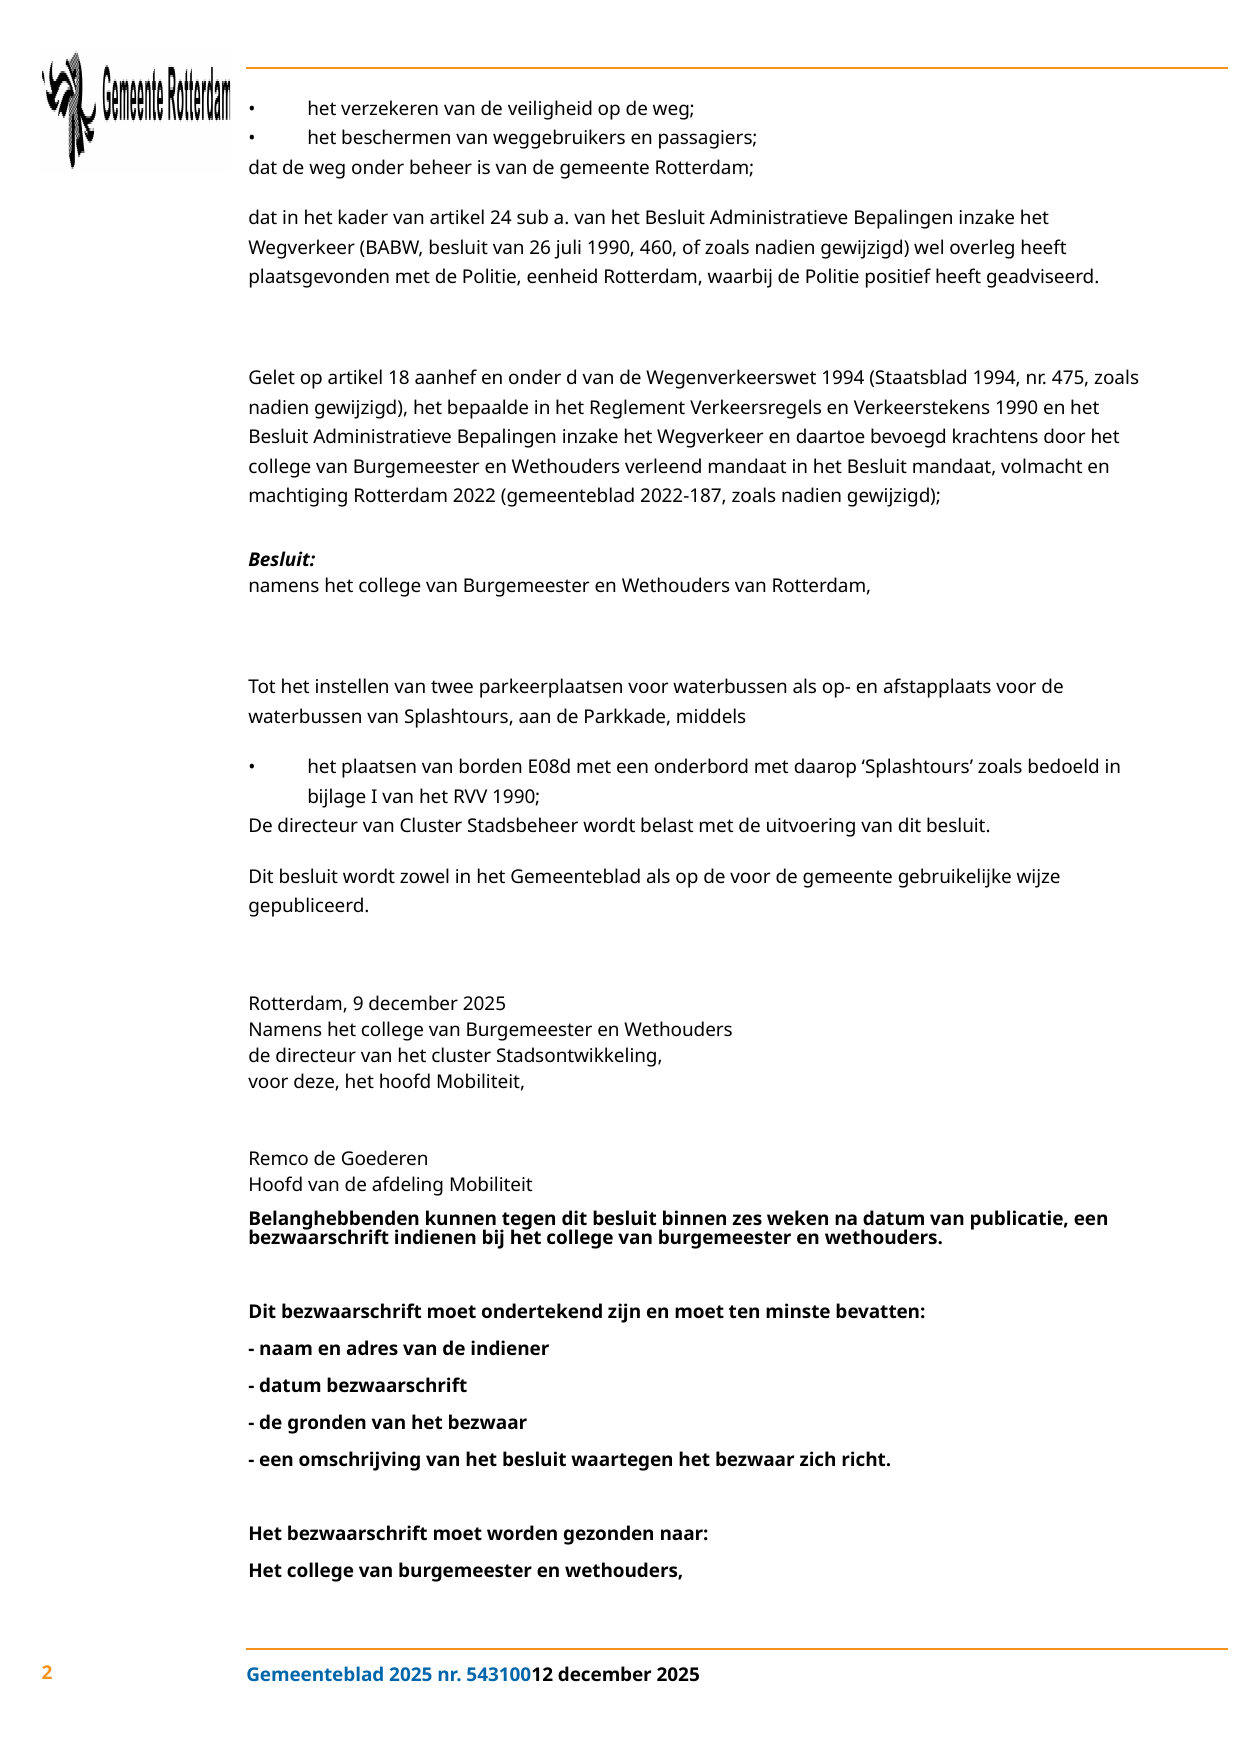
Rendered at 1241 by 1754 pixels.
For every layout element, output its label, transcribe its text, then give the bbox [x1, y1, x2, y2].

text Dit besluit wordt zowel in het Gemeenteblad als op de voor de gemeente gebruikelijke wijze gepubliceerd. [248, 863, 1152, 918]
text voor deze, het hoofd Mobiliteit, [248, 1068, 1152, 1093]
text - datum bezwaarschrift [248, 1377, 1152, 1397]
list het beschermen van weggebruikers en passagiers; [248, 124, 1152, 150]
text Gelet op artikel 18 aanhef en onder d van de Wegenverkeerswet 1994 (Staatsblad 1994, nr. 475, zoals nadien gewijzigd), het bepaalde in het Reglement Verkeersregels en Verkeerstekens 1990 en het Besluit Administratieve Bepalingen inzake het Wegverkeer en daartoe bevoegd krachtens door het college van Burgemeester en Wethouders verleend mandaat in het Besluit mandaat, volmacht en machtiging Rotterdam 2022 (gemeenteblad 2022-187, zoals nadien gewijzigd); [248, 364, 1152, 508]
text namens het college van Burgemeester en Wethouders van Rotterdam, [248, 572, 1152, 598]
text Het college van burgemeester en wethouders, [248, 1562, 1152, 1581]
text - de gronden van het bezwaar [248, 1414, 1152, 1433]
text dat in het kader van artikel 24 sub a. van het Besluit Administratieve Bepalingen inzake het Wegverkeer (BABW, besluit van 26 juli 1990, 460, of zoals nadien gewijzigd) wel overleg heeft plaatsgevonden met de Politie, eenheid Rotterdam, waarbij de Politie positief heeft geadviseerd. [248, 204, 1152, 289]
text Belanghebbenden kunnen tegen dit besluit binnen zes weken na datum van publicatie, een bezwaarschrift indienen bij het college van burgemeester en wethouders. [248, 1210, 1152, 1249]
text - een omschrijving van het besluit waartegen het bezwaar zich richt. [248, 1451, 1152, 1471]
text Remco de Goederen [248, 1145, 1152, 1171]
text Tot het instellen van twee parkeerplaatsen voor waterbussen als op- en afstapplaats voor de waterbussen van Splashtours, aan de Parkkade, middels [248, 673, 1152, 728]
list het plaatsen van borden E08d met een onderbord met daarop ‘Splashtours’ zoals bedoeld in bijlage I van het RVV 1990; [248, 753, 1152, 808]
text Het bezwaarschrift moet worden gezonden naar: [248, 1525, 1152, 1544]
text dat de weg onder beheer is van de gemeente Rotterdam; [248, 154, 1152, 180]
text Besluit: [248, 547, 1152, 572]
picture [41, 47, 231, 172]
text De directeur van Cluster Stadsbeheer wordt belast met de uitvoering van dit besluit. [248, 812, 1152, 838]
text - naam en adres van de indiener [248, 1340, 1152, 1359]
list het verzekeren van de veiligheid op de weg; [248, 95, 1152, 121]
text Namens het college van Burgemeester en Wethouders [248, 1016, 1152, 1042]
text de directeur van het cluster Stadsontwikkeling, [248, 1042, 1152, 1068]
text Dit bezwaarschrift moet ondertekend zijn en moet ten minste bevatten: [248, 1303, 1152, 1323]
text Hoofd van de afdeling Mobiliteit [248, 1171, 1152, 1196]
text Rotterdam, 9 december 2025 [248, 991, 1152, 1016]
